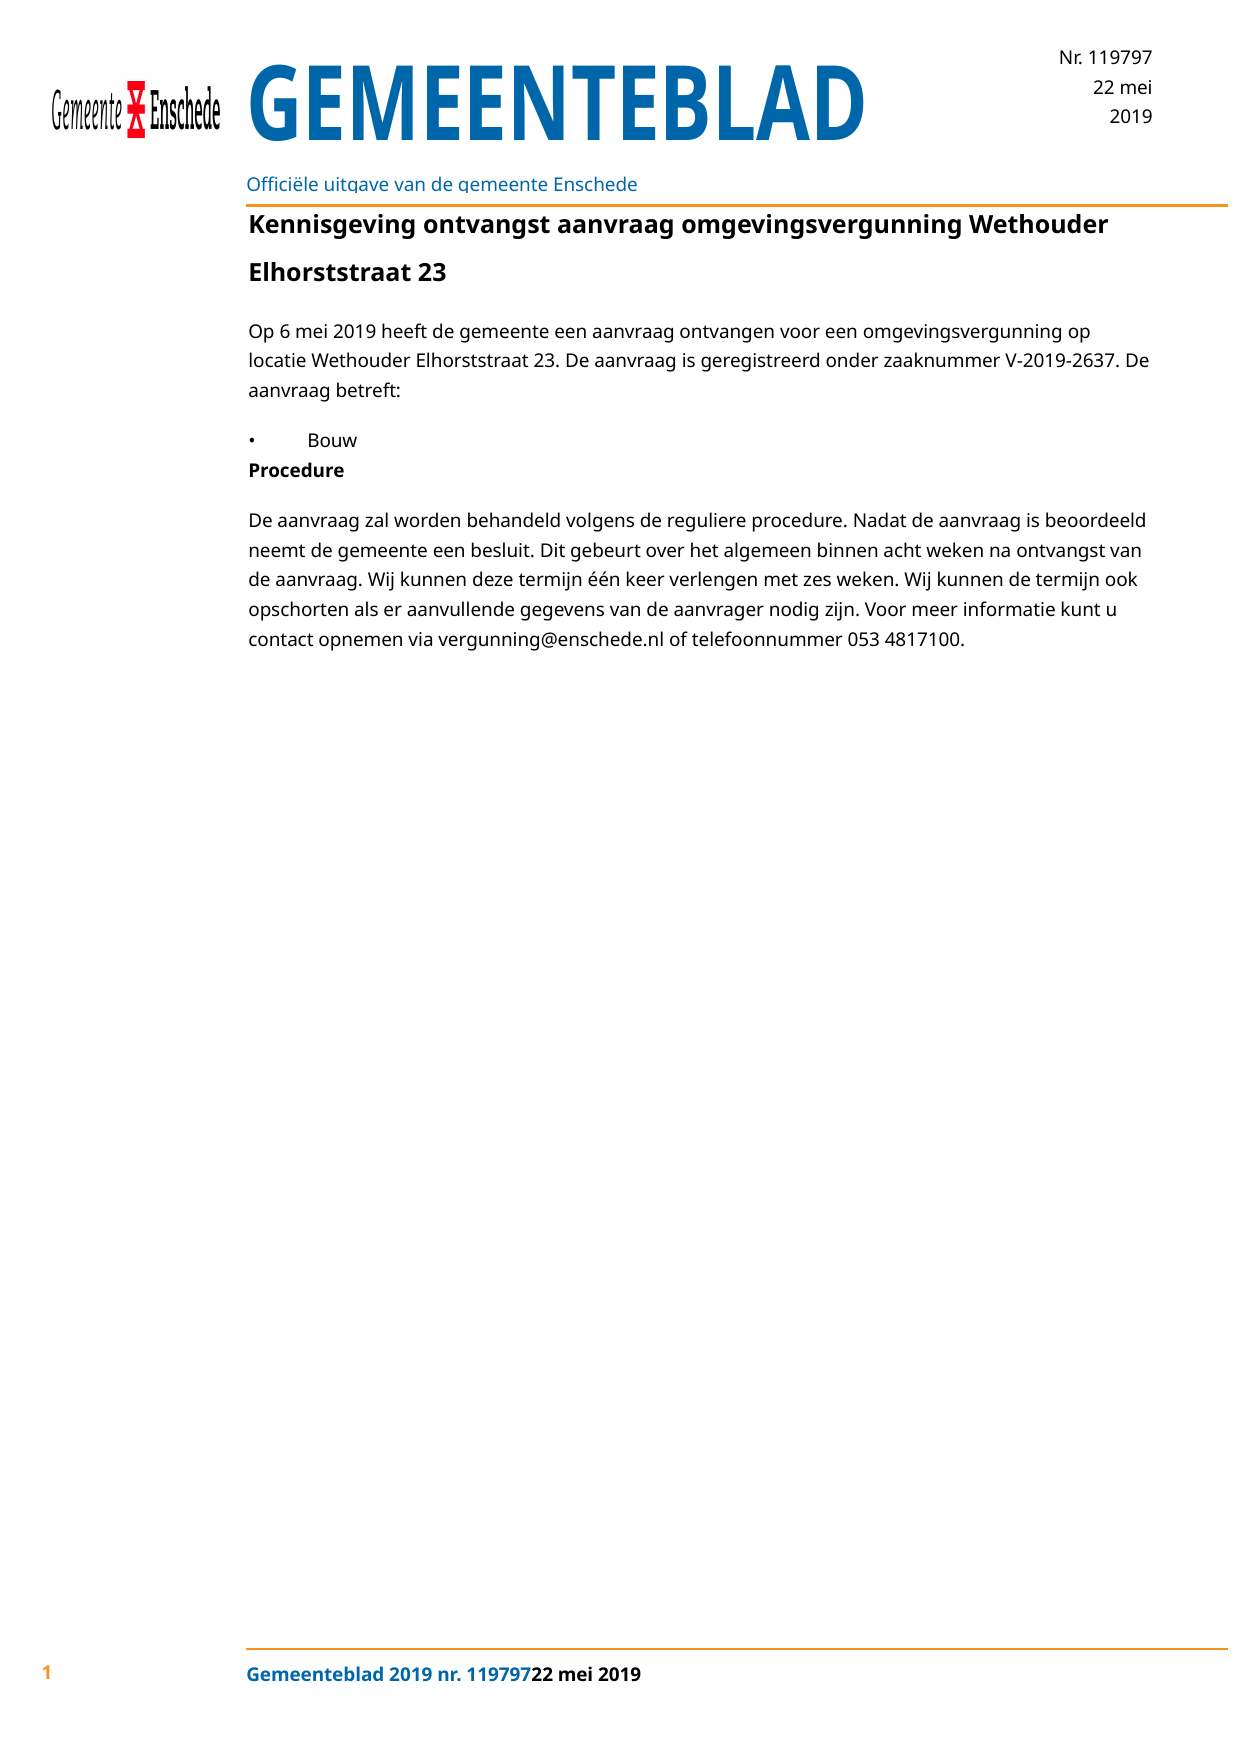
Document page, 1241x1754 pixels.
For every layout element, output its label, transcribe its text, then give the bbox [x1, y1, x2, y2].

text Procedure [248, 457, 1152, 483]
text Op 6 mei 2019 heeft de gemeente een aanvraag ontvangen voor een omgevingsvergunning op locatie Wethouder Elhorststraat 23. De aanvraag is geregistreerd onder zaaknummer V-2019-2637. De aanvraag betreft: [248, 318, 1152, 403]
text De aanvraag zal worden behandeld volgens de reguliere procedure. Nadat de aanvraag is beoordeeld neemt de gemeente een besluit. Dit gebeurt over het algemeen binnen acht weken na ontvangst van de aanvraag. Wij kunnen deze termijn één keer verlengen met zes weken. Wij kunnen de termijn ook opschorten als er aanvullende gegevens van de aanvrager nodig zijn. Voor meer informatie kunt u contact opnemen via vergunning@enschede.nl of telefoonnummer 053 4817100. [248, 507, 1152, 652]
list Bouw [248, 427, 1152, 453]
picture [41, 47, 231, 172]
text Kennisgeving ontvangst aanvraag omgevingsvergunning Wethouder Elhorststraat 23 [248, 207, 1152, 288]
